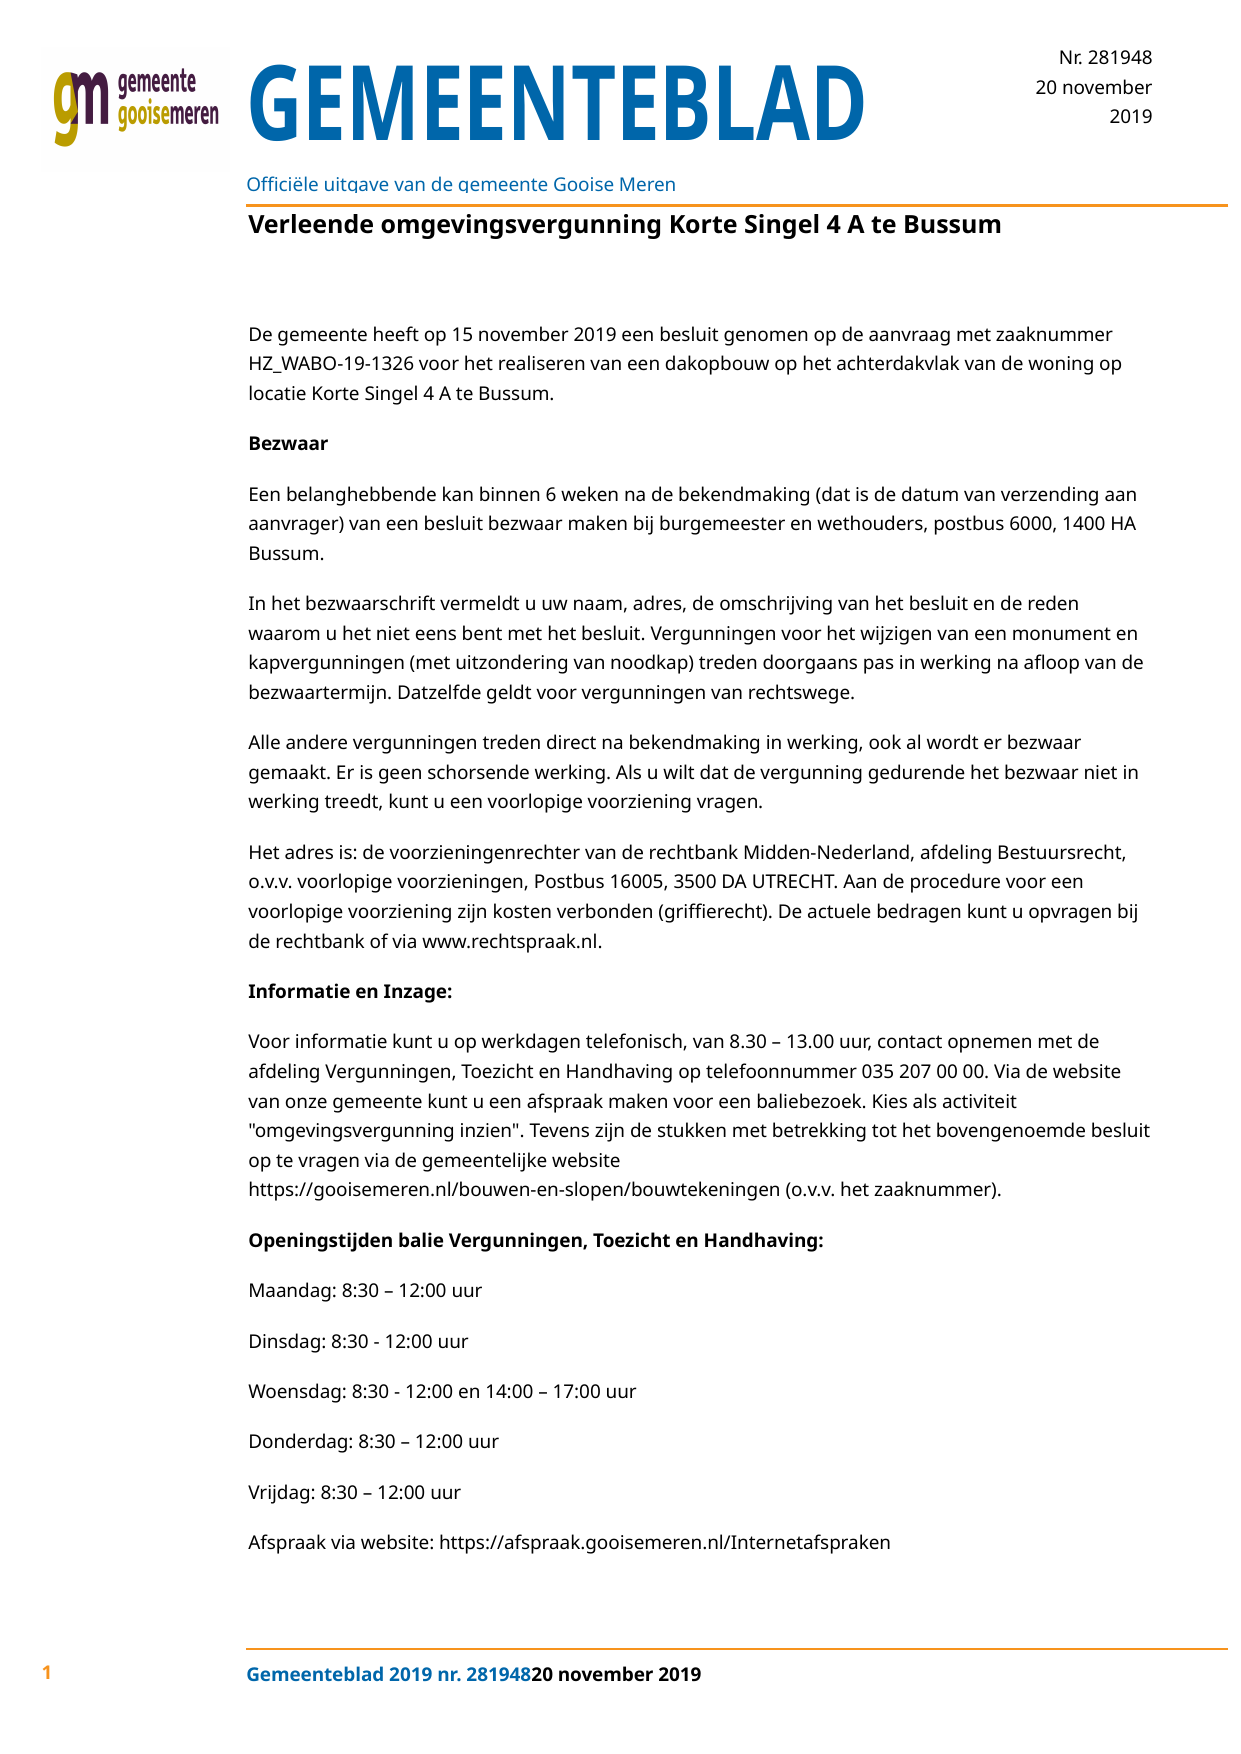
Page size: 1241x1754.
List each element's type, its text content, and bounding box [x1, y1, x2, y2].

text Het adres is: de voorzieningenrechter van de rechtbank Midden-Nederland, afdeling Bestuursrecht, o.v.v. voorlopige voorzieningen, Postbus 16005, 3500 DA UTRECHT. Aan de procedure voor een voorlopige voorziening zijn kosten verbonden (griffierecht). De actuele bedragen kunt u opvragen bij de rechtbank of via www.rechtspraak.nl. [248, 839, 1152, 953]
text Openingstijden balie Vergunningen, Toezicht en Handhaving: [248, 1227, 1152, 1253]
text Afspraak via website: https://afspraak.gooisemeren.nl/Internetafspraken [248, 1529, 1152, 1555]
text Informatie en Inzage: [248, 978, 1152, 1004]
text Vrijdag: 8:30 – 12:00 uur [248, 1479, 1152, 1505]
text Donderdag: 8:30 – 12:00 uur [248, 1429, 1152, 1454]
text Voor informatie kunt u op werkdagen telefonisch, van 8.30 – 13.00 uur, contact opnemen met de afdeling Vergunningen, Toezicht en Handhaving op telefoonnummer 035 207 00 00. Via de website van onze gemeente kunt u een afspraak maken voor een baliebezoek. Kies als activiteit "omgevingsvergunning inzien". Tevens zijn de stukken met betrekking tot het bovengenoemde besluit op te vragen via de gemeentelijke website https://gooisemeren.nl/bouwen-en-slopen/bouwtekeningen (o.v.v. het zaaknummer). [248, 1029, 1152, 1202]
text Verleende omgevingsvergunning Korte Singel 4 A te Bussum [248, 207, 1152, 241]
text Woensdag: 8:30 - 12:00 en 14:00 – 17:00 uur [248, 1378, 1152, 1404]
text Een belanghebbende kan binnen 6 weken na de bekendmaking (dat is de datum van verzending aan aanvrager) van een besluit bezwaar maken bij burgemeester en wethouders, postbus 6000, 1400 HA Bussum. [248, 481, 1152, 566]
text Maandag: 8:30 – 12:00 uur [248, 1277, 1152, 1303]
text Dinsdag: 8:30 - 12:00 uur [248, 1328, 1152, 1353]
text In het bezwaarschrift vermeldt u uw naam, adres, de omschrijving van het besluit en de reden waarom u het niet eens bent met het besluit. Vergunningen voor het wijzigen van een monument en kapvergunningen (met uitzondering van noodkap) treden doorgaans pas in werking na afloop van de bezwaartermijn. Datzelfde geldt voor vergunningen van rechtswege. [248, 590, 1152, 705]
text Bezwaar [248, 430, 1152, 456]
picture [41, 47, 231, 172]
text De gemeente heeft op 15 november 2019 een besluit genomen op de aanvraag met zaaknummer HZ_WABO-19-1326 voor het realiseren van een dakopbouw op het achterdakvlak van de woning op locatie Korte Singel 4 A te Bussum. [248, 321, 1152, 406]
text Alle andere vergunningen treden direct na bekendmaking in werking, ook al wordt er bezwaar gemaakt. Er is geen schorsende werking. Als u wilt dat de vergunning gedurende het bezwaar niet in werking treedt, kunt u een voorlopige voorziening vragen. [248, 729, 1152, 814]
